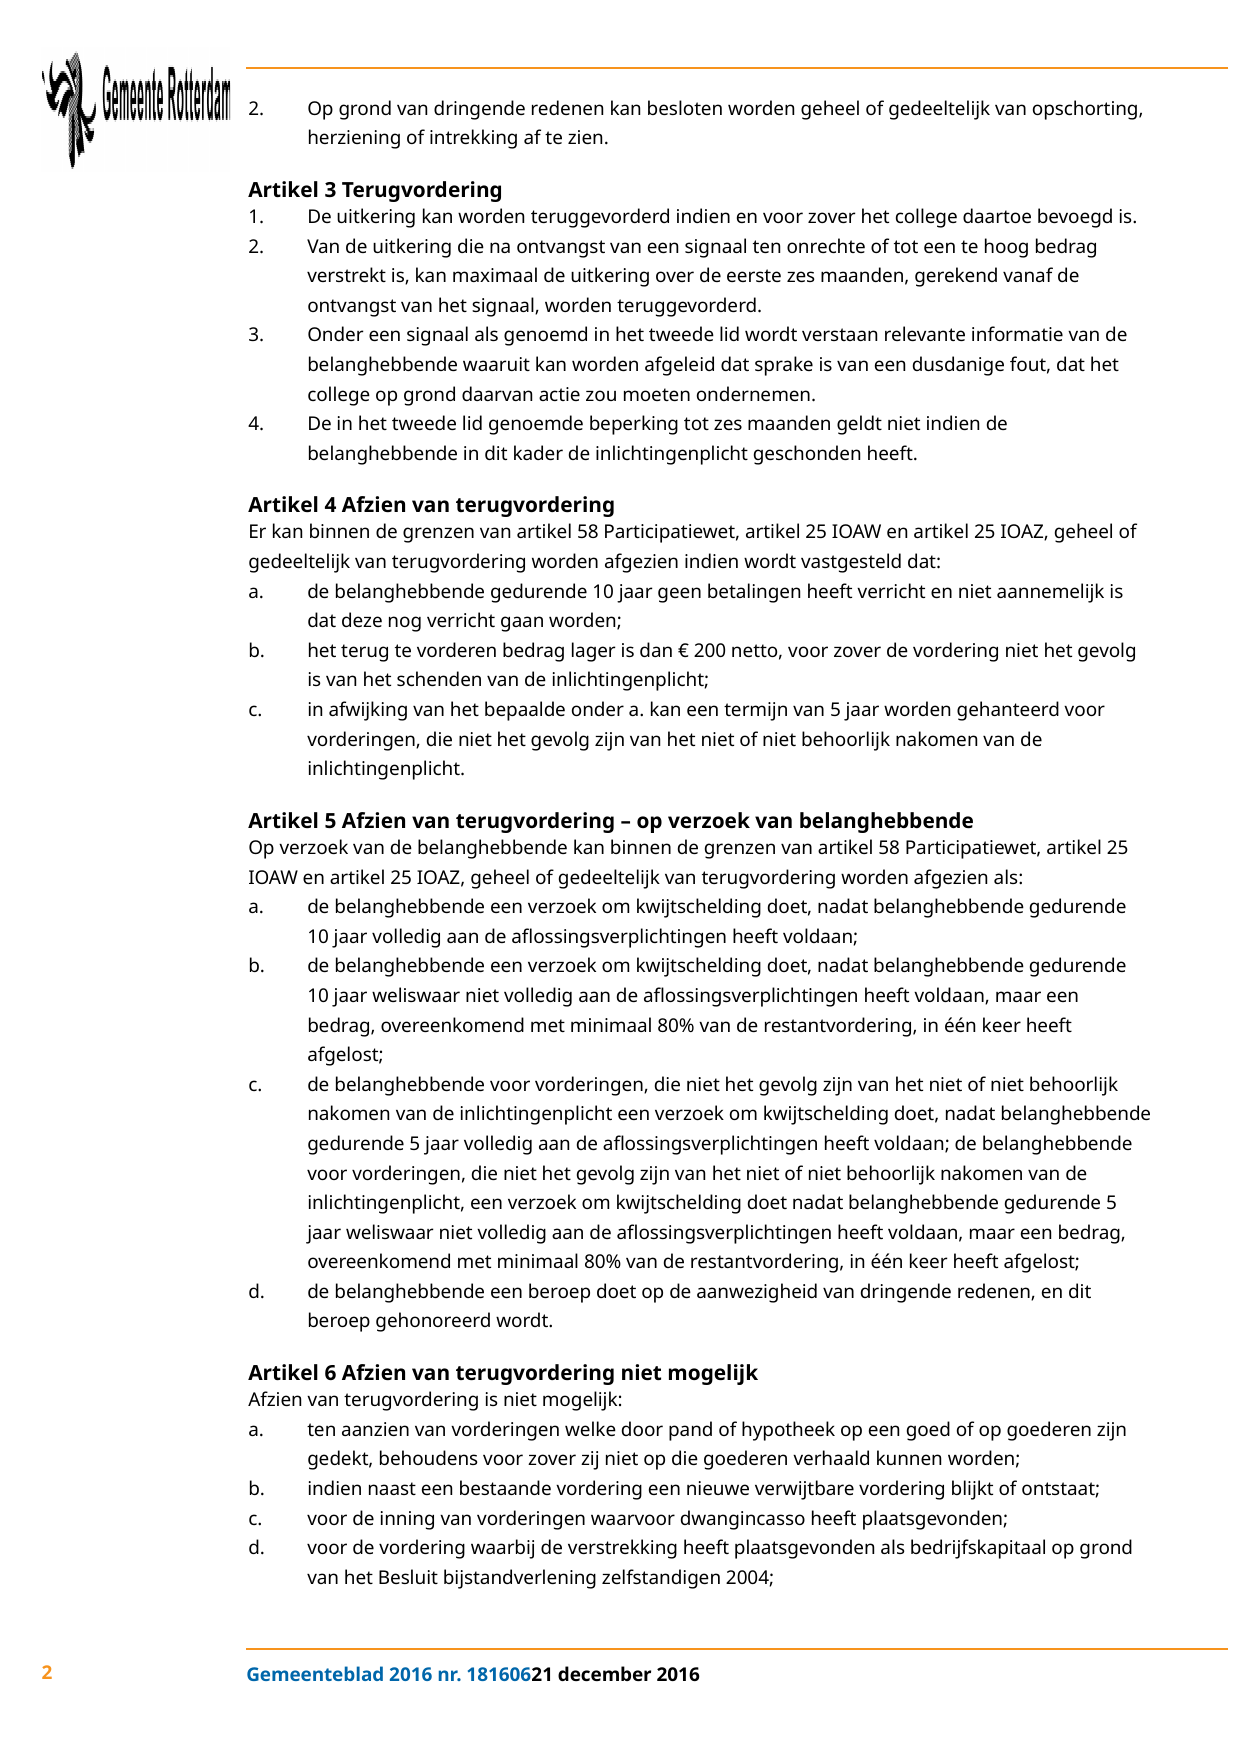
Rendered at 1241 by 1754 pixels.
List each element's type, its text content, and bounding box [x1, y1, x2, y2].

list ten aanzien van vorderingen welke door pand of hypotheek op een goed of op goederen zijn gedekt, behoudens voor zover zij niet op die goederen verhaald kunnen worden; [248, 1416, 1152, 1471]
list de belanghebbende een verzoek om kwijtschelding doet, nadat belanghebbende gedurende 10 jaar volledig aan de aflossingsverplichtingen heeft voldaan; [248, 893, 1152, 949]
list de belanghebbende gedurende 10 jaar geen betalingen heeft verricht en niet aannemelijk is dat deze nog verricht gaan worden; [248, 578, 1152, 633]
list voor de vordering waarbij de verstrekking heeft plaatsgevonden als bedrijfskapitaal op grond van het Besluit bijstandverlening zelfstandigen 2004; [248, 1534, 1152, 1590]
list De in het tweede lid genoemde beperking tot zes maanden geldt niet indien de belanghebbende in dit kader de inlichtingenplicht geschonden heeft. [248, 410, 1152, 466]
picture [41, 47, 231, 172]
list voor de inning van vorderingen waarvoor dwangincasso heeft plaatsgevonden; [248, 1505, 1152, 1531]
list de belanghebbende een verzoek om kwijtschelding doet, nadat belanghebbende gedurende 10 jaar weliswaar niet volledig aan de aflossingsverplichtingen heeft voldaan, maar een bedrag, overeenkomend met minimaal 80% van de restantvordering, in één keer heeft afgelost; [248, 953, 1152, 1067]
list De uitkering kan worden teruggevorderd indien en voor zover het college daartoe bevoegd is. [248, 203, 1152, 229]
list de belanghebbende een beroep doet op de aanwezigheid van dringende redenen, en dit beroep gehonoreerd wordt. [248, 1278, 1152, 1333]
text Artikel 3 Terugvordering [248, 175, 1152, 203]
text Op verzoek van de belanghebbende kan binnen de grenzen van artikel 58 Participatiewet, artikel 25 IOAW en artikel 25 IOAZ, geheel of gedeeltelijk van terugvordering worden afgezien als: [248, 834, 1152, 889]
text Afzien van terugvordering is niet mogelijk: [248, 1386, 1152, 1412]
list de belanghebbende voor vorderingen, die niet het gevolg zijn van het niet of niet behoorlijk nakomen van de inlichtingenplicht een verzoek om kwijtschelding doet, nadat belanghebbende gedurende 5 jaar volledig aan de aflossingsverplichtingen heeft voldaan; de belanghebbende voor vorderingen, die niet het gevolg zijn van het niet of niet behoorlijk nakomen van de inlichtingenplicht, een verzoek om kwijtschelding doet nadat belanghebbende gedurende 5 jaar weliswaar niet volledig aan de aflossingsverplichtingen heeft voldaan, maar een bedrag, overeenkomend met minimaal 80% van de restantvordering, in één keer heeft afgelost; [248, 1071, 1152, 1274]
text Artikel 6 Afzien van terugvordering niet mogelijk [248, 1358, 1152, 1386]
text Artikel 5 Afzien van terugvordering – op verzoek van belanghebbende [248, 806, 1152, 834]
list in afwijking van het bepaalde onder a. kan een termijn van 5 jaar worden gehanteerd voor vorderingen, die niet het gevolg zijn van het niet of niet behoorlijk nakomen van de inlichtingenplicht. [248, 696, 1152, 781]
text Artikel 4 Afzien van terugvordering [248, 490, 1152, 519]
list het terug te vorderen bedrag lager is dan € 200 netto, voor zover de vordering niet het gevolg is van het schenden van de inlichtingenplicht; [248, 637, 1152, 692]
list Op grond van dringende redenen kan besloten worden geheel of gedeeltelijk van opschorting, herziening of intrekking af te zien. [248, 95, 1152, 150]
list Onder een signaal als genoemd in het tweede lid wordt verstaan relevante informatie van de belanghebbende waaruit kan worden afgeleid dat sprake is van een dusdanige fout, dat het college op grond daarvan actie zou moeten ondernemen. [248, 322, 1152, 406]
text Er kan binnen de grenzen van artikel 58 Participatiewet, artikel 25 IOAW en artikel 25 IOAZ, geheel of gedeeltelijk van terugvordering worden afgezien indien wordt vastgesteld dat: [248, 519, 1152, 574]
list indien naast een bestaande vordering een nieuwe verwijtbare vordering blijkt of ontstaat; [248, 1475, 1152, 1501]
list Van de uitkering die na ontvangst van een signaal ten onrechte of tot een te hoog bedrag verstrekt is, kan maximaal de uitkering over de eerste zes maanden, gerekend vanaf de ontvangst van het signaal, worden teruggevorderd. [248, 233, 1152, 318]
